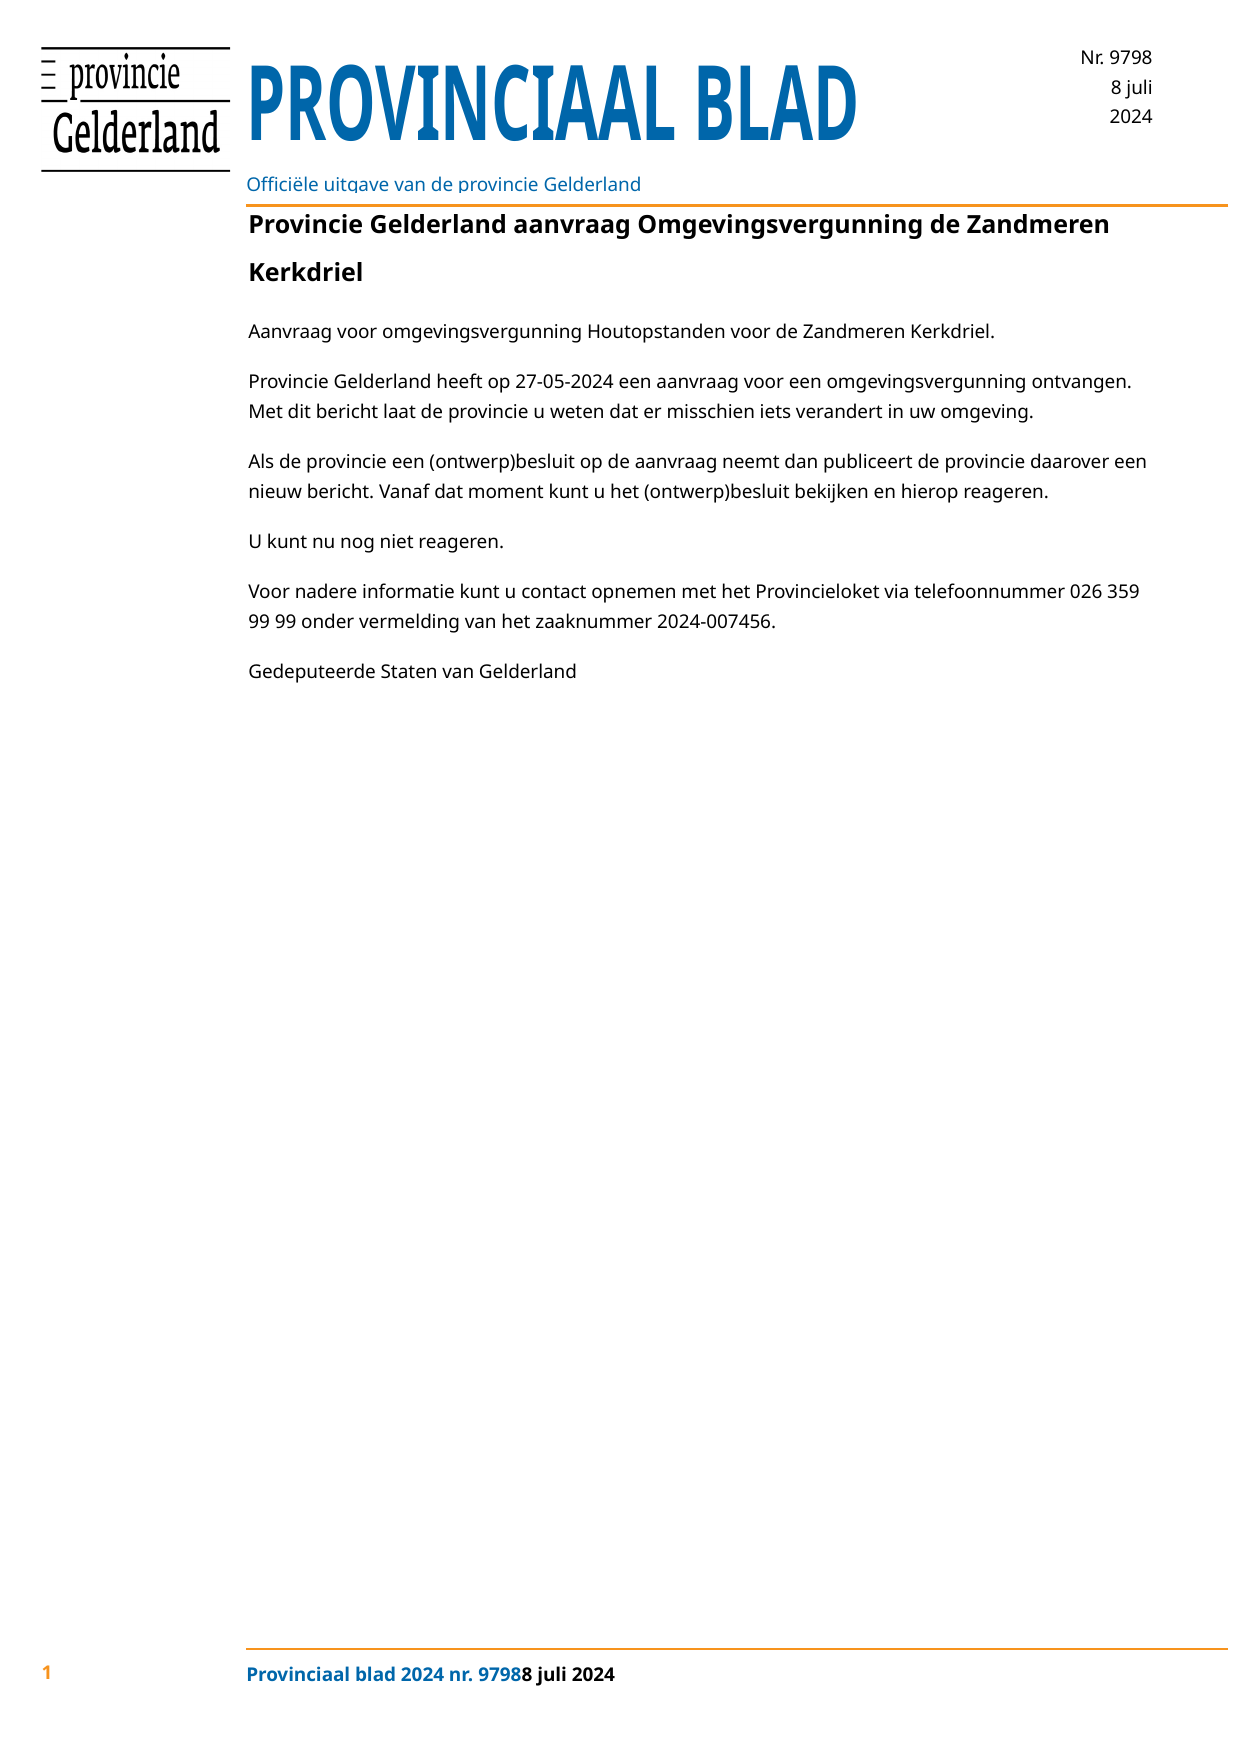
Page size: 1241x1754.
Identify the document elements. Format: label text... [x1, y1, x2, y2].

text Als de provincie een (ontwerp)besluit op de aanvraag neemt dan publiceert de provincie daarover een nieuw bericht. Vanaf dat moment kunt u het (ontwerp)besluit bekijken en hierop reageren. [248, 448, 1152, 504]
text U kunt nu nog niet reageren. [248, 528, 1152, 554]
text Provincie Gelderland aanvraag Omgevingsvergunning de Zandmeren Kerkdriel [248, 207, 1152, 288]
picture [41, 47, 231, 172]
text Provincie Gelderland heeft op 27-05-2024 een aanvraag voor een omgevingsvergunning ontvangen. Met dit bericht laat de provincie u weten dat er misschien iets verandert in uw omgeving. [248, 368, 1152, 424]
text Gedeputeerde Staten van Gelderland [248, 659, 1152, 684]
text Voor nadere informatie kunt u contact opnemen met het Provincieloket via telefoonnummer 026 359 99 99 onder vermelding van het zaaknummer 2024-007456. [248, 579, 1152, 634]
text Aanvraag voor omgevingsvergunning Houtopstanden voor de Zandmeren Kerkdriel. [248, 318, 1152, 344]
